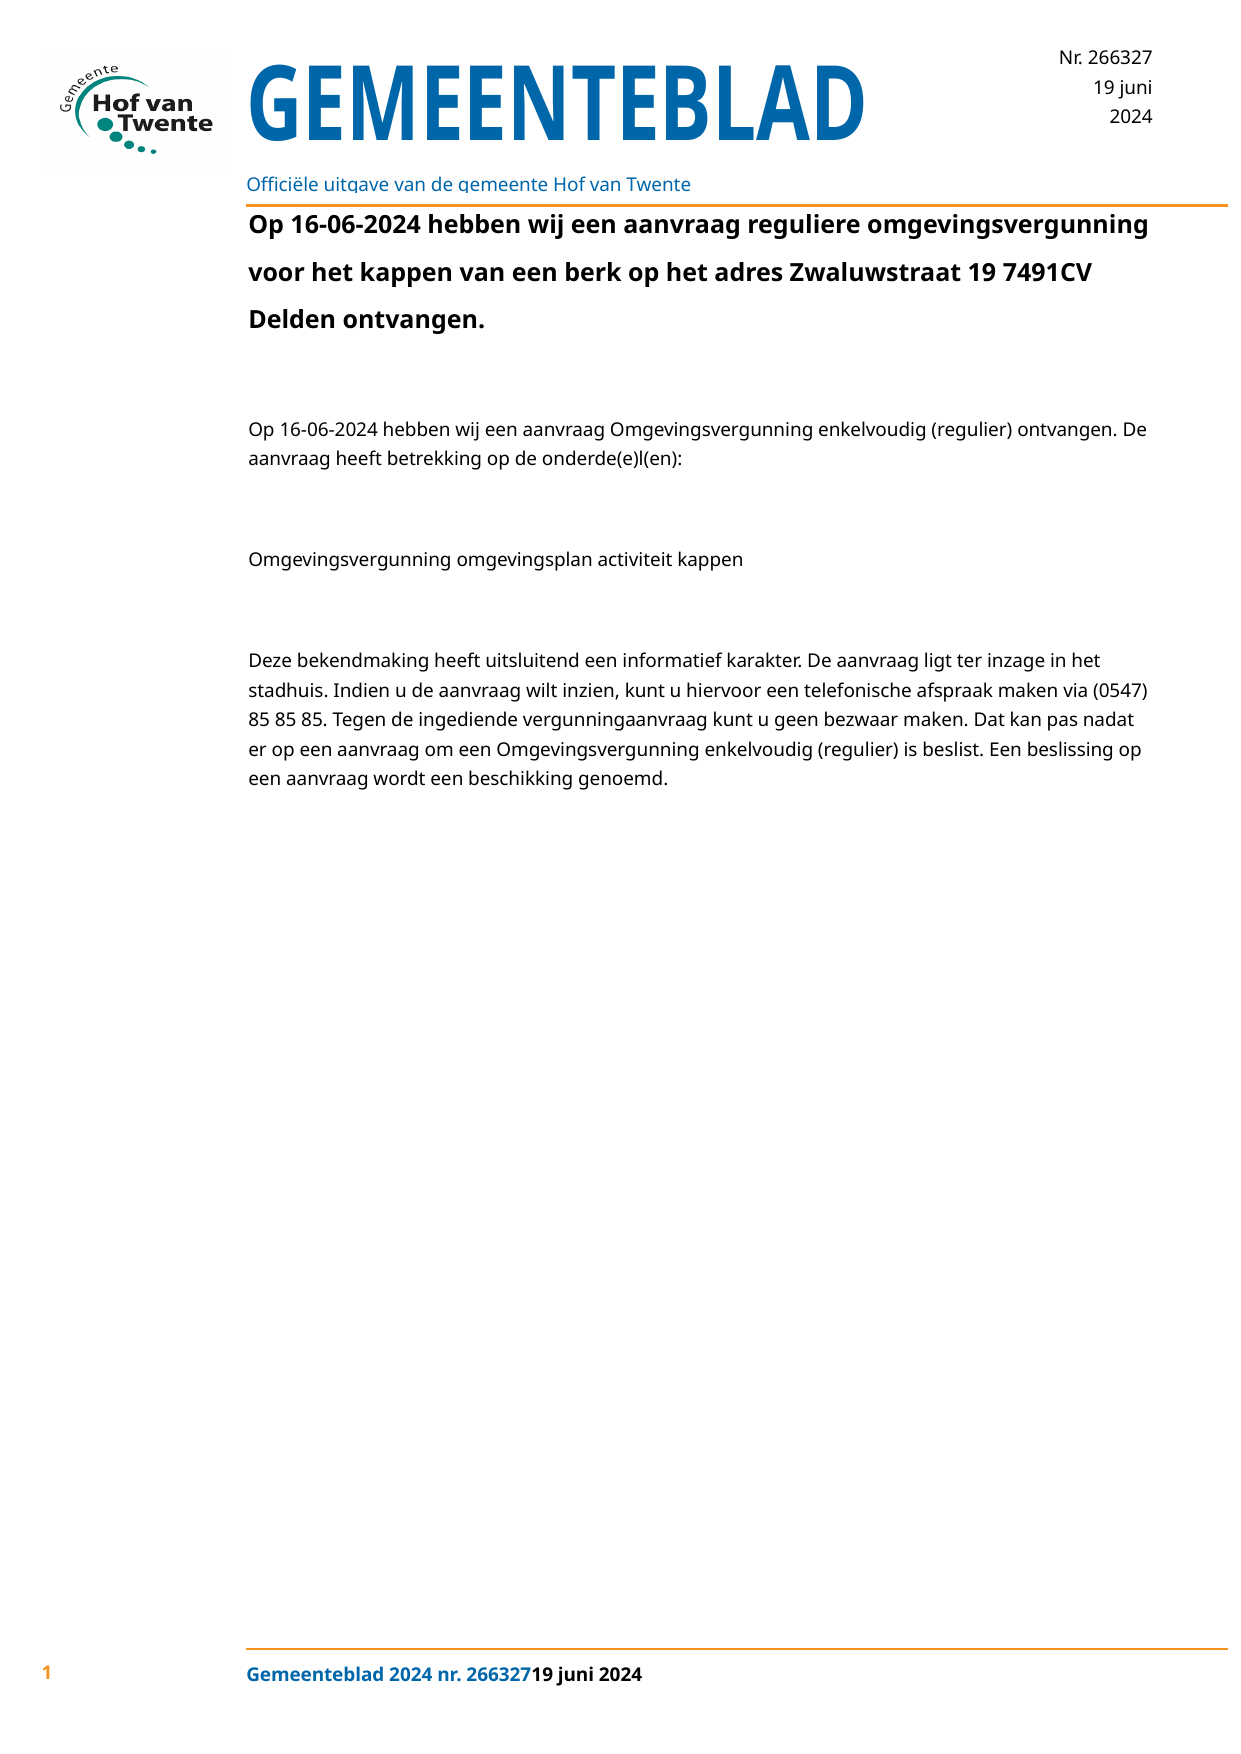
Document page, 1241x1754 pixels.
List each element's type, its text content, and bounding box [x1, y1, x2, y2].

picture [41, 47, 231, 172]
text Op 16-06-2024 hebben wij een aanvraag reguliere omgevingsvergunning voor het kappen van een berk op het adres Zwaluwstraat 19 7491CV Delden ontvangen. [248, 207, 1152, 336]
text Deze bekendmaking heeft uitsluitend een informatief karakter. De aanvraag ligt ter inzage in het stadhuis. Indien u de aanvraag wilt inzien, kunt u hiervoor een telefonische afspraak maken via (0547) 85 85 85. Tegen de ingediende vergunningaanvraag kunt u geen bezwaar maken. Dat kan pas nadat er op een aanvraag om een Omgevingsvergunning enkelvoudig (regulier) is beslist. Een beslissing op een aanvraag wordt een beschikking genoemd. [248, 647, 1152, 791]
text Op 16-06-2024 hebben wij een aanvraag Omgevingsvergunning enkelvoudig (regulier) ontvangen. De aanvraag heeft betrekking op de onderde(e)l(en): [248, 416, 1152, 471]
text Omgevingsvergunning omgevingsplan activiteit kappen [248, 546, 1152, 572]
